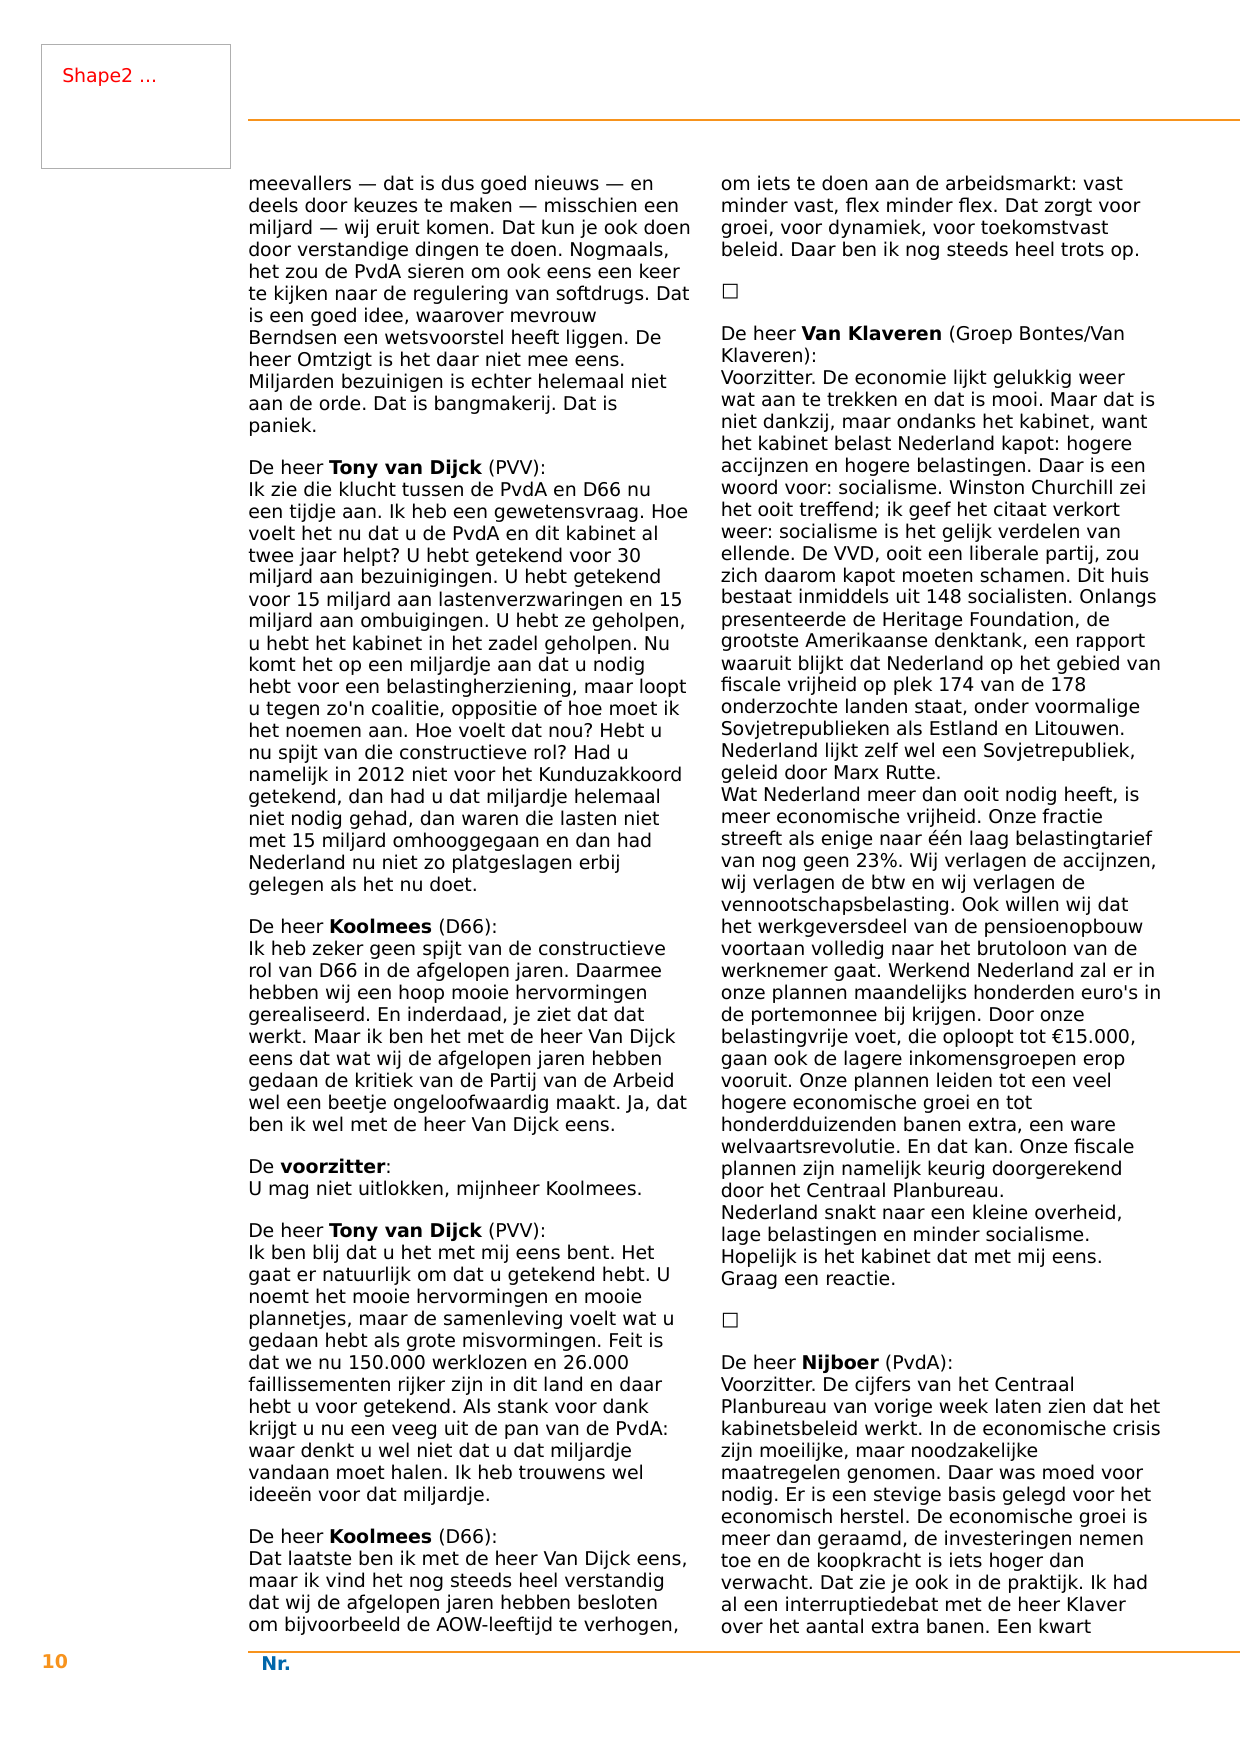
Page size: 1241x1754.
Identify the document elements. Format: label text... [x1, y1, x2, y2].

text Voorzitter. De cijfers van het Centraal Planbureau van vorige week laten zien dat het kabinetsbeleid werkt. In de economische crisis zijn moeilijke, maar noodzakelijke maatregelen genomen. Daar was moed voor nodig. Er is een stevige basis gelegd voor het economisch herstel. De economische groei is meer dan geraamd, de investeringen nemen toe en de koopkracht is iets hoger dan verwacht. Dat zie je ook in de praktijk. Ik had al een interruptiedebat met de heer Klaver over het aantal extra banen. Een kwart [721, 1374, 1163, 1637]
text Ik ben blij dat u het met mij eens bent. Het gaat er natuurlijk om dat u getekend hebt. U noemt het mooie hervormingen en mooie plannetjes, maar de samenleving voelt wat u gedaan hebt als grote misvormingen. Feit is dat we nu 150.000 werklozen en 26.000 faillissementen rijker zijn in dit land en daar hebt u voor getekend. Als stank voor dank krijgt u nu een veeg uit de pan van de PvdA: waar denkt u wel niet dat u dat miljardje vandaan moet halen. Ik heb trouwens wel ideeën voor dat miljardje. [248, 1242, 691, 1506]
text De heer Van Klaveren (Groep Bontes/Van Klaveren): [721, 323, 1163, 367]
text Dat laatste ben ik met de heer Van Dijck eens, maar ik vind het nog steeds heel verstandig dat wij de afgelopen jaren hebben besloten om bijvoorbeeld de AOW-leeftijd te verhogen, [248, 1548, 691, 1636]
text De heer Nijboer (PvdA): [721, 1352, 1163, 1374]
text Ik heb zeker geen spijt van de constructieve rol van D66 in de afgelopen jaren. Daarmee hebben wij een hoop mooie hervormingen gerealiseerd. En inderdaad, je ziet dat dat werkt. Maar ik ben het met de heer Van Dijck eens dat wat wij de afgelopen jaren hebben gedaan de kritiek van de Partij van de Arbeid wel een beetje ongeloofwaardig maakt. Ja, dat ben ik wel met de heer Van Dijck eens. [248, 938, 691, 1136]
text Ik zie die klucht tussen de PvdA en D66 nu een tijdje aan. Ik heb een gewetensvraag. Hoe voelt het nu dat u de PvdA en dit kabinet al twee jaar helpt? U hebt getekend voor 30 miljard aan bezuinigingen. U hebt getekend voor 15 miljard aan lastenverzwaringen en 15 miljard aan ombuigingen. U hebt ze geholpen, u hebt het kabinet in het zadel geholpen. Nu komt het op een miljardje aan dat u nodig hebt voor een belastingherziening, maar loopt u tegen zo'n coalitie, oppositie of hoe moet ik het noemen aan. Hoe voelt dat nou? Hebt u nu spijt van die constructieve rol? Had u namelijk in 2012 niet voor het Kunduzakkoord getekend, dan had u dat miljardje helemaal niet nodig gehad, dan waren die lasten niet met 15 miljard omhooggegaan en dan had Nederland nu niet zo platgeslagen erbij gelegen als het nu doet. [248, 478, 691, 896]
text De heer Koolmees (D66): [248, 916, 691, 938]
text U mag niet uitlokken, mijnheer Koolmees. [248, 1178, 691, 1200]
text De heer Koolmees (D66): [248, 1526, 691, 1548]
text ⬜ [721, 1310, 1163, 1332]
text om iets te doen aan de arbeidsmarkt: vast minder vast, flex minder flex. Dat zorgt voor groei, voor dynamiek, voor toekomstvast beleid. Daar ben ik nog steeds heel trots op. [721, 173, 1163, 261]
text De heer Tony van Dijck (PVV): [248, 1220, 691, 1242]
text De voorzitter: [248, 1156, 691, 1178]
text De heer Tony van Dijck (PVV): [248, 457, 691, 478]
text Nederland snakt naar een kleine overheid, lage belastingen en minder socialisme. Hopelijk is het kabinet dat met mij eens. Graag een reactie. [721, 1202, 1163, 1290]
text ⬜ [721, 281, 1163, 303]
text meevallers — dat is dus goed nieuws — en deels door keuzes te maken — misschien een miljard — wij eruit komen. Dat kun je ook doen door verstandige dingen te doen. Nogmaals, het zou de PvdA sieren om ook eens een keer te kijken naar de regulering van softdrugs. Dat is een goed idee, waarover mevrouw Berndsen een wetsvoorstel heeft liggen. De heer Omtzigt is het daar niet mee eens. Miljarden bezuinigen is echter helemaal niet aan de orde. Dat is bangmakerij. Dat is paniek. [248, 173, 691, 437]
text Voorzitter. De economie lijkt gelukkig weer wat aan te trekken en dat is mooi. Maar dat is niet dankzij, maar ondanks het kabinet, want het kabinet belast Nederland kapot: hogere accijnzen en hogere belastingen. Daar is een woord voor: socialisme. Winston Churchill zei het ooit treffend; ik geef het citaat verkort weer: socialisme is het gelijk verdelen van ellende. De VVD, ooit een liberale partij, zou zich daarom kapot moeten schamen. Dit huis bestaat inmiddels uit 148 socialisten. Onlangs presenteerde de Heritage Foundation, de grootste Amerikaanse denktank, een rapport waaruit blijkt dat Nederland op het gebied van fiscale vrijheid op plek 174 van de 178 onderzochte landen staat, onder voormalige Sovjetrepublieken als Estland en Litouwen. Nederland lijkt zelf wel een Sovjetrepubliek, geleid door Marx Rutte. [721, 367, 1163, 784]
text Wat Nederland meer dan ooit nodig heeft, is meer economische vrijheid. Onze fractie streeft als enige naar één laag belastingtarief van nog geen 23%. Wij verlagen de accijnzen, wij verlagen de btw en wij verlagen de vennootschapsbelasting. Ook willen wij dat het werkgeversdeel van de pensioenopbouw voortaan volledig naar het brutoloon van de werknemer gaat. Werkend Nederland zal er in onze plannen maandelijks honderden euro's in de portemonnee bij krijgen. Door onze belastingvrije voet, die oploopt tot €15.000, gaan ook de lagere inkomensgroepen erop vooruit. Onze plannen leiden tot een veel hogere economische groei en tot honderdduizenden banen extra, een ware welvaartsrevolutie. En dat kan. Onze fiscale plannen zijn namelijk keurig doorgerekend door het Centraal Planbureau. [721, 784, 1163, 1202]
